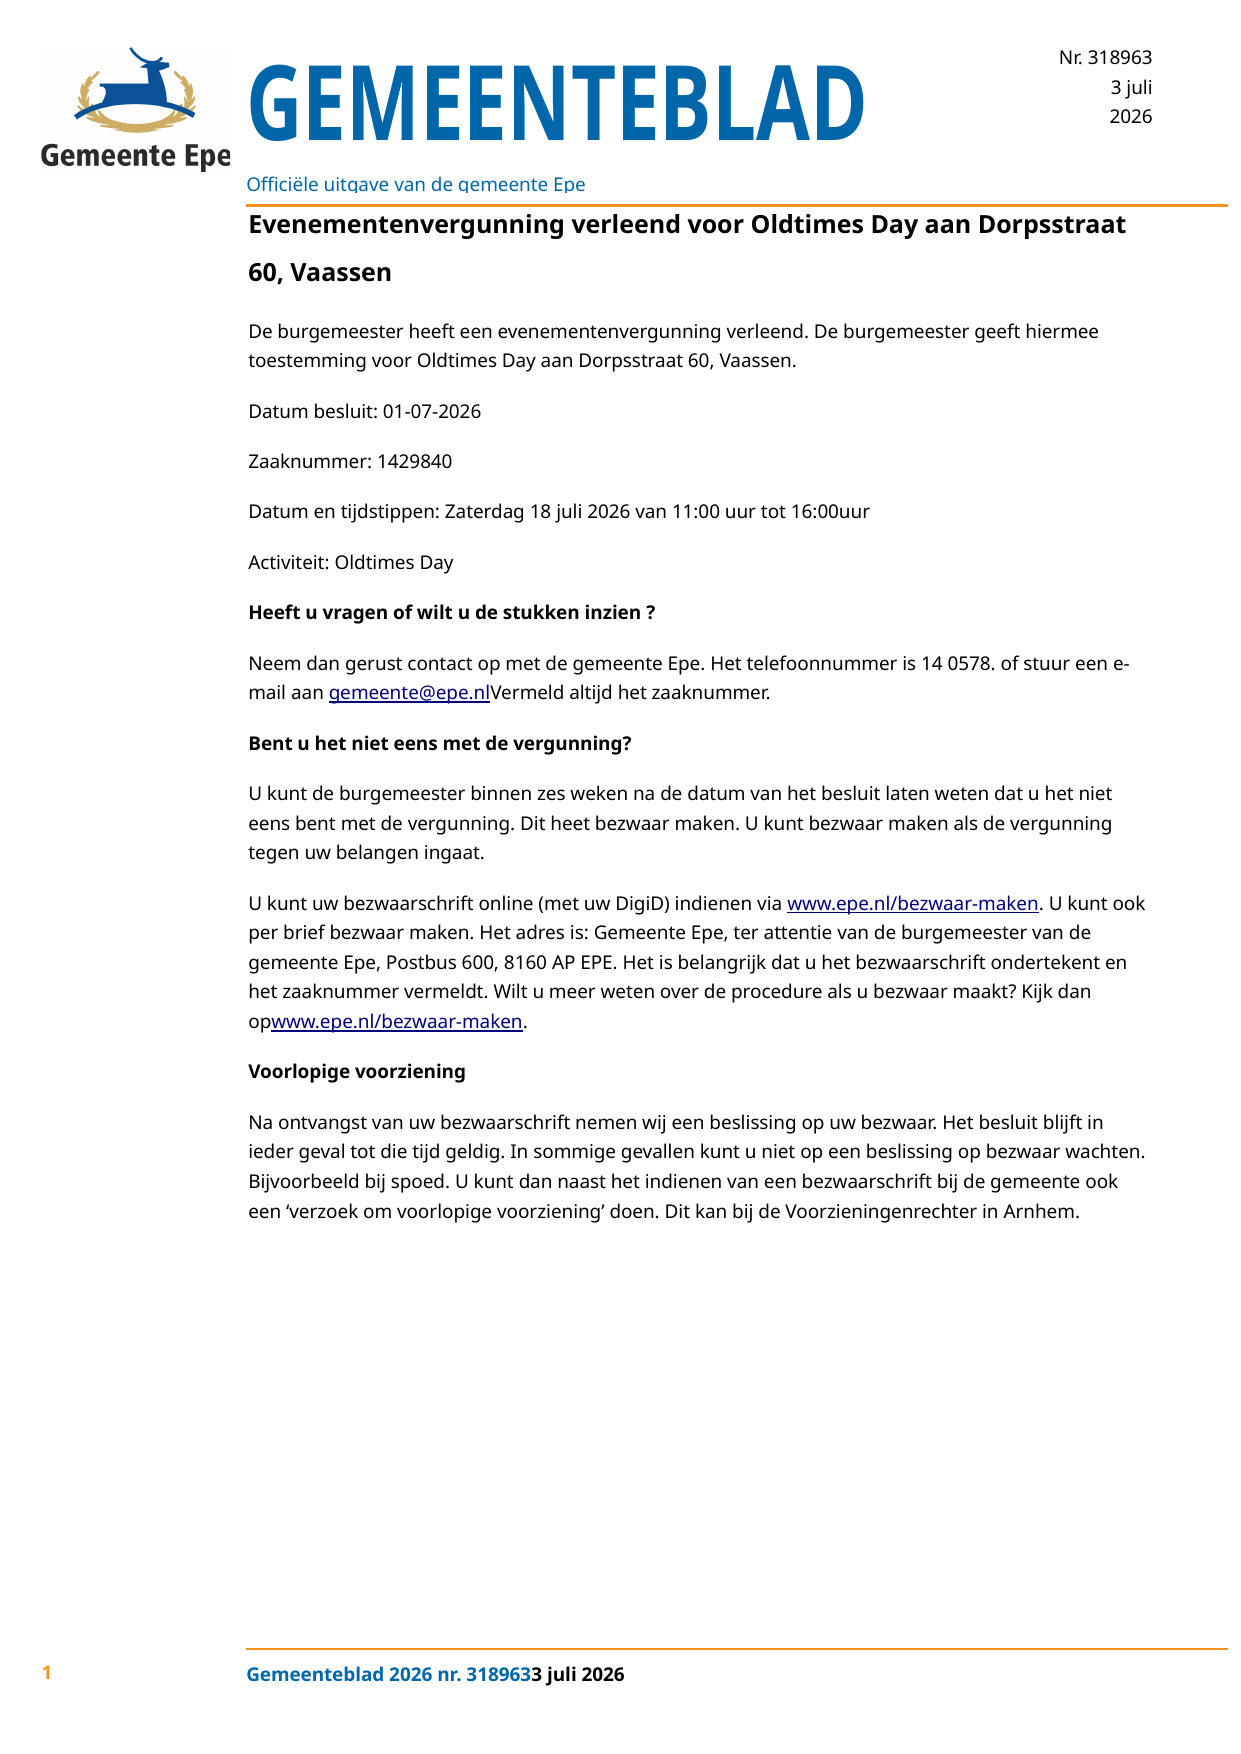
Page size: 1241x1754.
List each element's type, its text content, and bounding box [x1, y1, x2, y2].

text U kunt uw bezwaarschrift online (met uw DigiD) indienen via www.epe.nl/bezwaar-maken. U kunt ook per brief bezwaar maken. Het adres is: Gemeente Epe, ter attentie van de burgemeester van de gemeente Epe, Postbus 600, 8160 AP EPE. Het is belangrijk dat u het bezwaarschrift ondertekent en het zaaknummer vermeldt. Wilt u meer weten over de procedure als u bezwaar maakt? Kijk dan opwww.epe.nl/bezwaar-maken. [248, 890, 1152, 1034]
text Na ontvangst van uw bezwaarschrift nemen wij een beslissing op uw bezwaar. Het besluit blijft in ieder geval tot die tijd geldig. In sommige gevallen kunt u niet op een beslissing op bezwaar wachten. Bijvoorbeeld bij spoed. U kunt dan naast het indienen van een bezwaarschrift bij de gemeente ook een ‘verzoek om voorlopige voorziening’ doen. Dit kan bij de Voorzieningenrechter in Arnhem. [248, 1109, 1152, 1224]
text Heeft u vragen of wilt u de stukken inzien ? [248, 599, 1152, 625]
text Datum besluit: 01-07-2026 [248, 398, 1152, 424]
text De burgemeester heeft een evenementenvergunning verleend. De burgemeester geeft hiermee toestemming voor Oldtimes Day aan Dorpsstraat 60, Vaassen. [248, 318, 1152, 373]
text Evenementenvergunning verleend voor Oldtimes Day aan Dorpsstraat 60, Vaassen [248, 207, 1152, 288]
text U kunt de burgemeester binnen zes weken na de datum van het besluit laten weten dat u het niet eens bent met de vergunning. Dit heet bezwaar maken. U kunt bezwaar maken als de vergunning tegen uw belangen ingaat. [248, 780, 1152, 865]
text Activiteit: Oldtimes Day [248, 549, 1152, 575]
text Voorlopige voorziening [248, 1059, 1152, 1084]
text Datum en tijdstippen: Zaterdag 18 juli 2026 van 11:00 uur tot 16:00uur [248, 499, 1152, 524]
text Zaaknummer: 1429840 [248, 448, 1152, 474]
text Bent u het niet eens met de vergunning? [248, 730, 1152, 756]
text Neem dan gerust contact op met de gemeente Epe. Het telefoonnummer is 14 0578. of stuur een e-mail aan gemeente@epe.nlVermeld altijd het zaaknummer. [248, 650, 1152, 705]
picture [41, 47, 231, 172]
